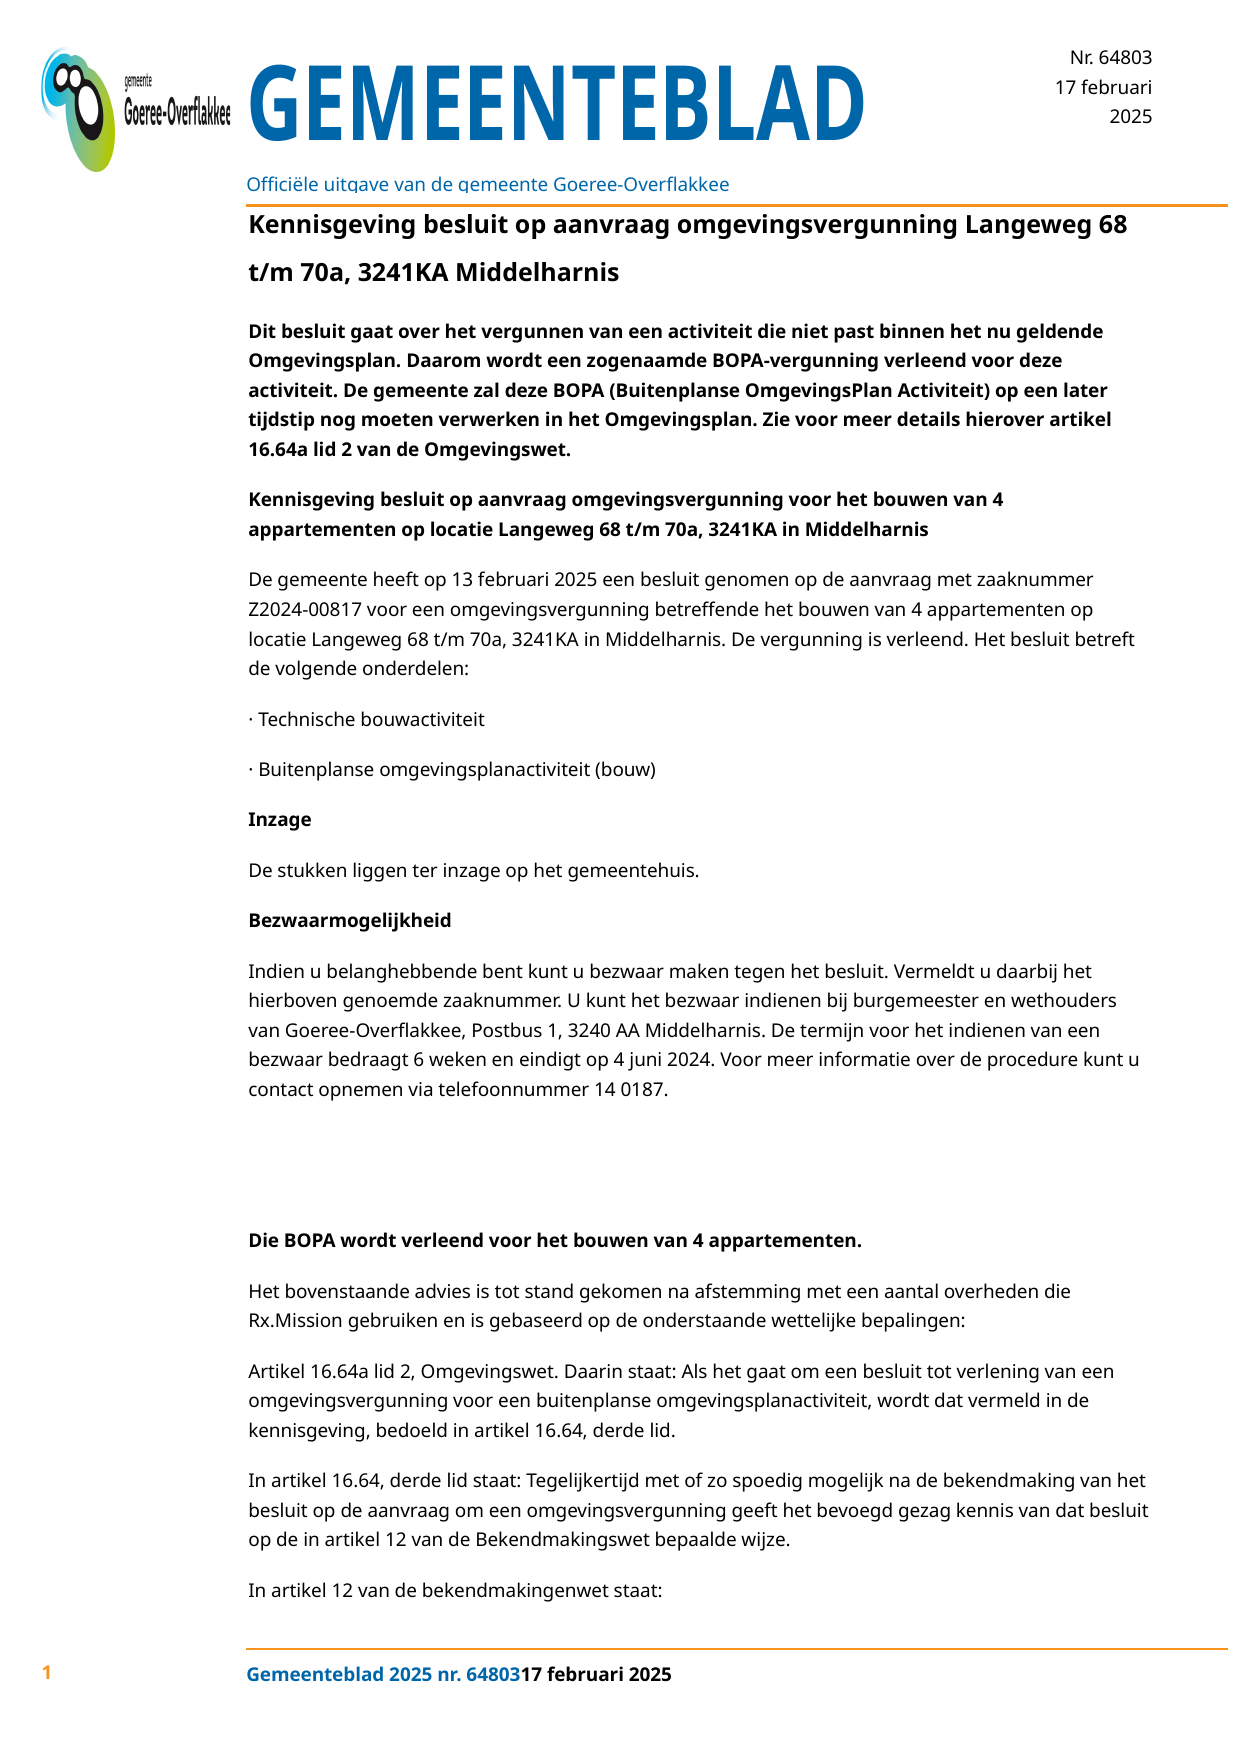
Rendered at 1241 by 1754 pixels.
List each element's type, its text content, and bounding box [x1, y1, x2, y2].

text · Technische bouwactiviteit [248, 706, 1152, 732]
text Die BOPA wordt verleend voor het bouwen van 4 appartementen. [248, 1227, 1152, 1253]
picture [41, 47, 231, 172]
text Dit besluit gaat over het vergunnen van een activiteit die niet past binnen het nu geldende Omgevingsplan. Daarom wordt een zogenaamde BOPA-vergunning verleend voor deze activiteit. De gemeente zal deze BOPA (Buitenplanse OmgevingsPlan Activiteit) op een later tijdstip nog moeten verwerken in het Omgevingsplan. Zie voor meer details hierover artikel 16.64a lid 2 van de Omgevingswet. [248, 318, 1152, 462]
text Artikel 16.64a lid 2, Omgevingswet. Daarin staat: Als het gaat om een besluit tot verlening van een omgevingsvergunning voor een buitenplanse omgevingsplanactiviteit, wordt dat vermeld in de kennisgeving, bedoeld in artikel 16.64, derde lid. [248, 1358, 1152, 1443]
text Indien u belanghebbende bent kunt u bezwaar maken tegen het besluit. Vermeldt u daarbij het hierboven genoemde zaaknummer. U kunt het bezwaar indienen bij burgemeester en wethouders van Goeree-Overflakkee, Postbus 1, 3240 AA Middelharnis. De termijn voor het indienen van een bezwaar bedraagt 6 weken en eindigt op 4 juni 2024. Voor meer informatie over de procedure kunt u contact opnemen via telefoonnummer 14 0187. [248, 958, 1152, 1102]
text De gemeente heeft op 13 februari 2025 een besluit genomen op de aanvraag met zaaknummer Z2024-00817 voor een omgevingsvergunning betreffende het bouwen van 4 appartementen op locatie Langeweg 68 t/m 70a, 3241KA in Middelharnis. De vergunning is verleend. Het besluit betreft de volgende onderdelen: [248, 567, 1152, 681]
text Kennisgeving besluit op aanvraag omgevingsvergunning voor het bouwen van 4 appartementen op locatie Langeweg 68 t/m 70a, 3241KA in Middelharnis [248, 487, 1152, 542]
text Bezwaarmogelijkheid [248, 907, 1152, 933]
text Kennisgeving besluit op aanvraag omgevingsvergunning Langeweg 68 t/m 70a, 3241KA Middelharnis [248, 207, 1152, 288]
text Het bovenstaande advies is tot stand gekomen na afstemming met een aantal overheden die Rx.Mission gebruiken en is gebaseerd op de onderstaande wettelijke bepalingen: [248, 1278, 1152, 1333]
text Inzage [248, 807, 1152, 832]
text De stukken liggen ter inzage op het gemeentehuis. [248, 857, 1152, 883]
text · Buitenplanse omgevingsplanactiviteit (bouw) [248, 756, 1152, 782]
text In artikel 16.64, derde lid staat: Tegelijkertijd met of zo spoedig mogelijk na de bekendmaking van het besluit op de aanvraag om een omgevingsvergunning geeft het bevoegd gezag kennis van dat besluit op de in artikel 12 van de Bekendmakingswet bepaalde wijze. [248, 1467, 1152, 1552]
text In artikel 12 van de bekendmakingenwet staat: [248, 1577, 1152, 1603]
